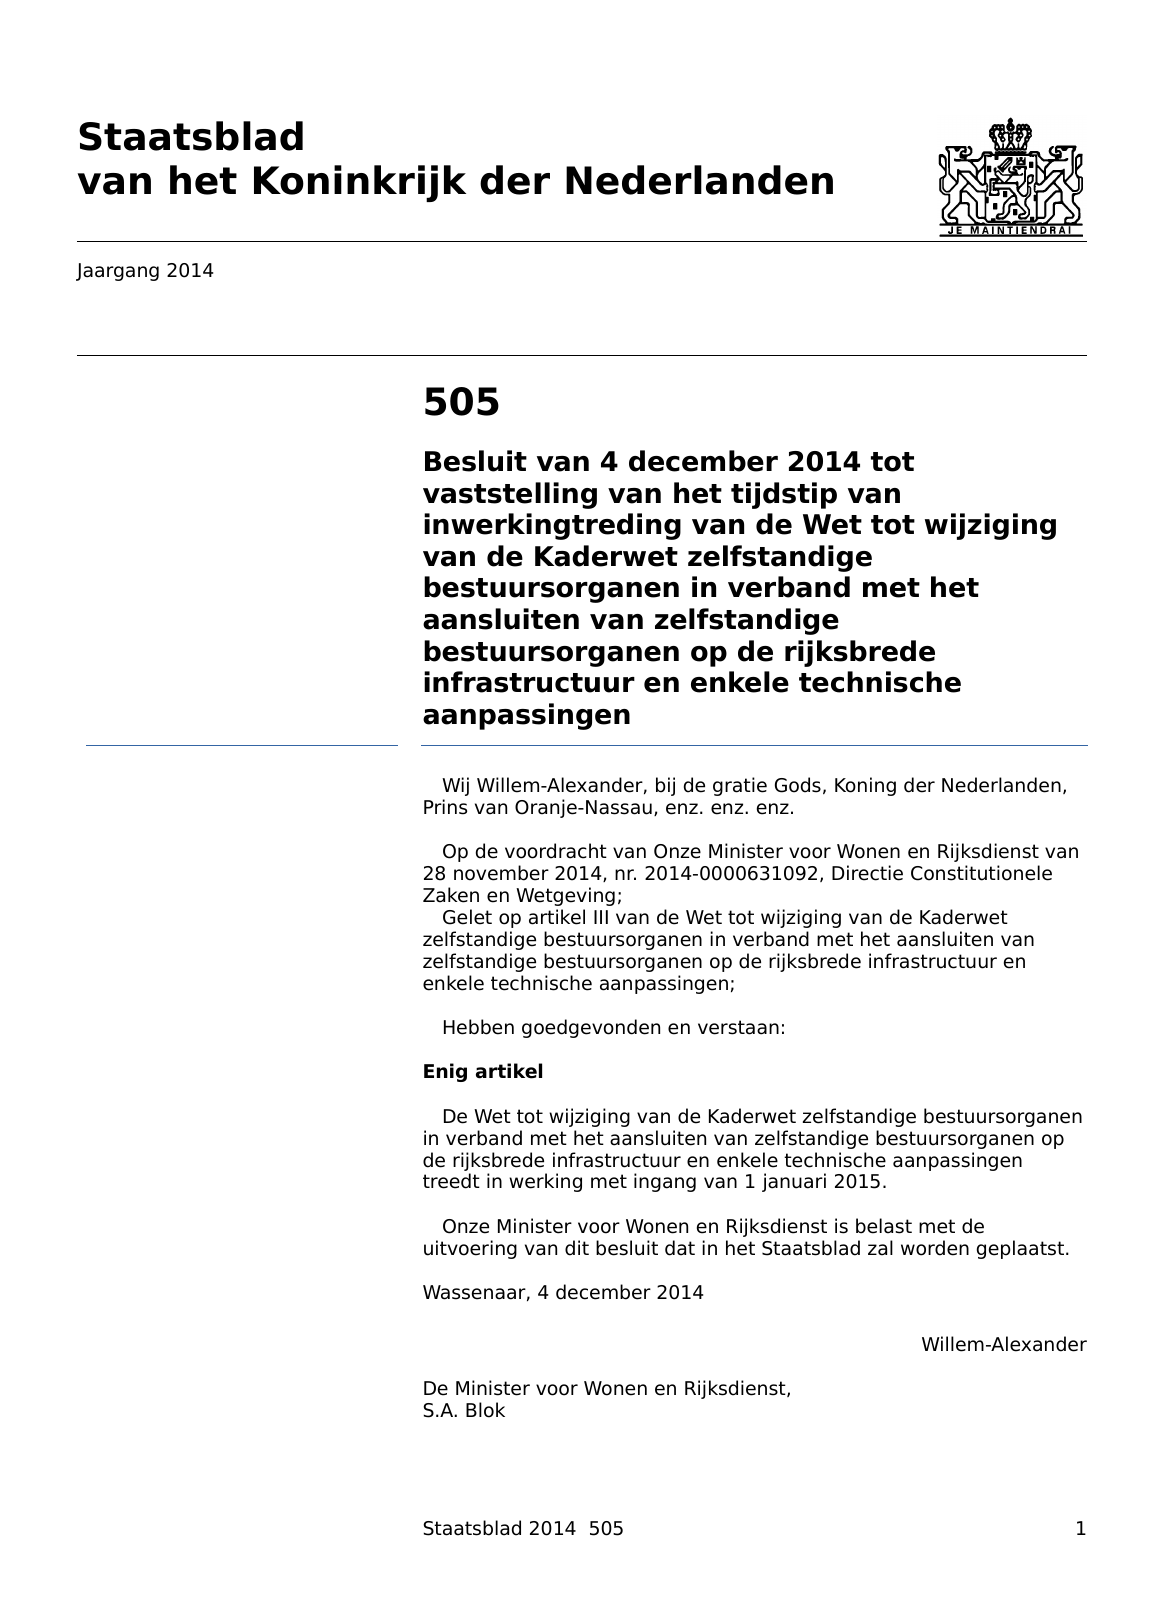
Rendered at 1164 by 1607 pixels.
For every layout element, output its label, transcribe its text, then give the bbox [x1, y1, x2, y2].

text Wassenaar, 4 december 2014 [422, 1282, 1087, 1304]
text Op de voordracht van Onze Minister voor Wonen en Rijksdienst van 28 november 2014, nr. 2014-0000631092, Directie Constitutionele Zaken en Wetgeving; [422, 841, 1087, 907]
text De Minister voor Wonen en Rijksdienst, S.A. Blok [422, 1378, 1087, 1422]
text Willem-Alexander [422, 1334, 1087, 1356]
table_cell Jaargang 2014 [77, 242, 1087, 355]
table_header [886, 100, 1087, 241]
text De Wet tot wijziging van de Kaderwet zelfstandige bestuursorganen in verband met het aansluiten van zelfstandige bestuursorganen op de rijksbrede infrastructuur en enkele technische aanpassingen treedt in werking met ingang van 1 januari 2015. [422, 1106, 1087, 1193]
subtitle 505 [422, 381, 1087, 424]
text Besluit van 4 december 2014 tot vaststelling van het tijdstip van inwerkingtreding van de Wet tot wijziging van de Kaderwet zelfstandige bestuursorganen in verband met het aansluiten van zelfstandige bestuursorganen op de rijksbrede infrastructuur en enkele technische aanpassingen [422, 447, 1087, 731]
text Wij Willem-Alexander, bij de gratie Gods, Koning der Nederlanden, Prins van Oranje-Nassau, enz. enz. enz. [422, 775, 1087, 819]
text Onze Minister voor Wonen en Rijksdienst is belast met de uitvoering van dit besluit dat in het Staatsblad zal worden geplaatst. [422, 1216, 1087, 1259]
picture [936, 115, 1087, 240]
subtitle Enig artikel [422, 1061, 1087, 1083]
text Hebben goedgevonden en verstaan: [422, 1017, 1087, 1039]
table_header Staatsblad van het Koninkrijk der Nederlanden [77, 100, 886, 241]
text Gelet op artikel III van de Wet tot wijziging van de Kaderwet zelfstandige bestuursorganen in verband met het aansluiten van zelfstandige bestuursorganen op de rijksbrede infrastructuur en enkele technische aanpassingen; [422, 907, 1087, 995]
